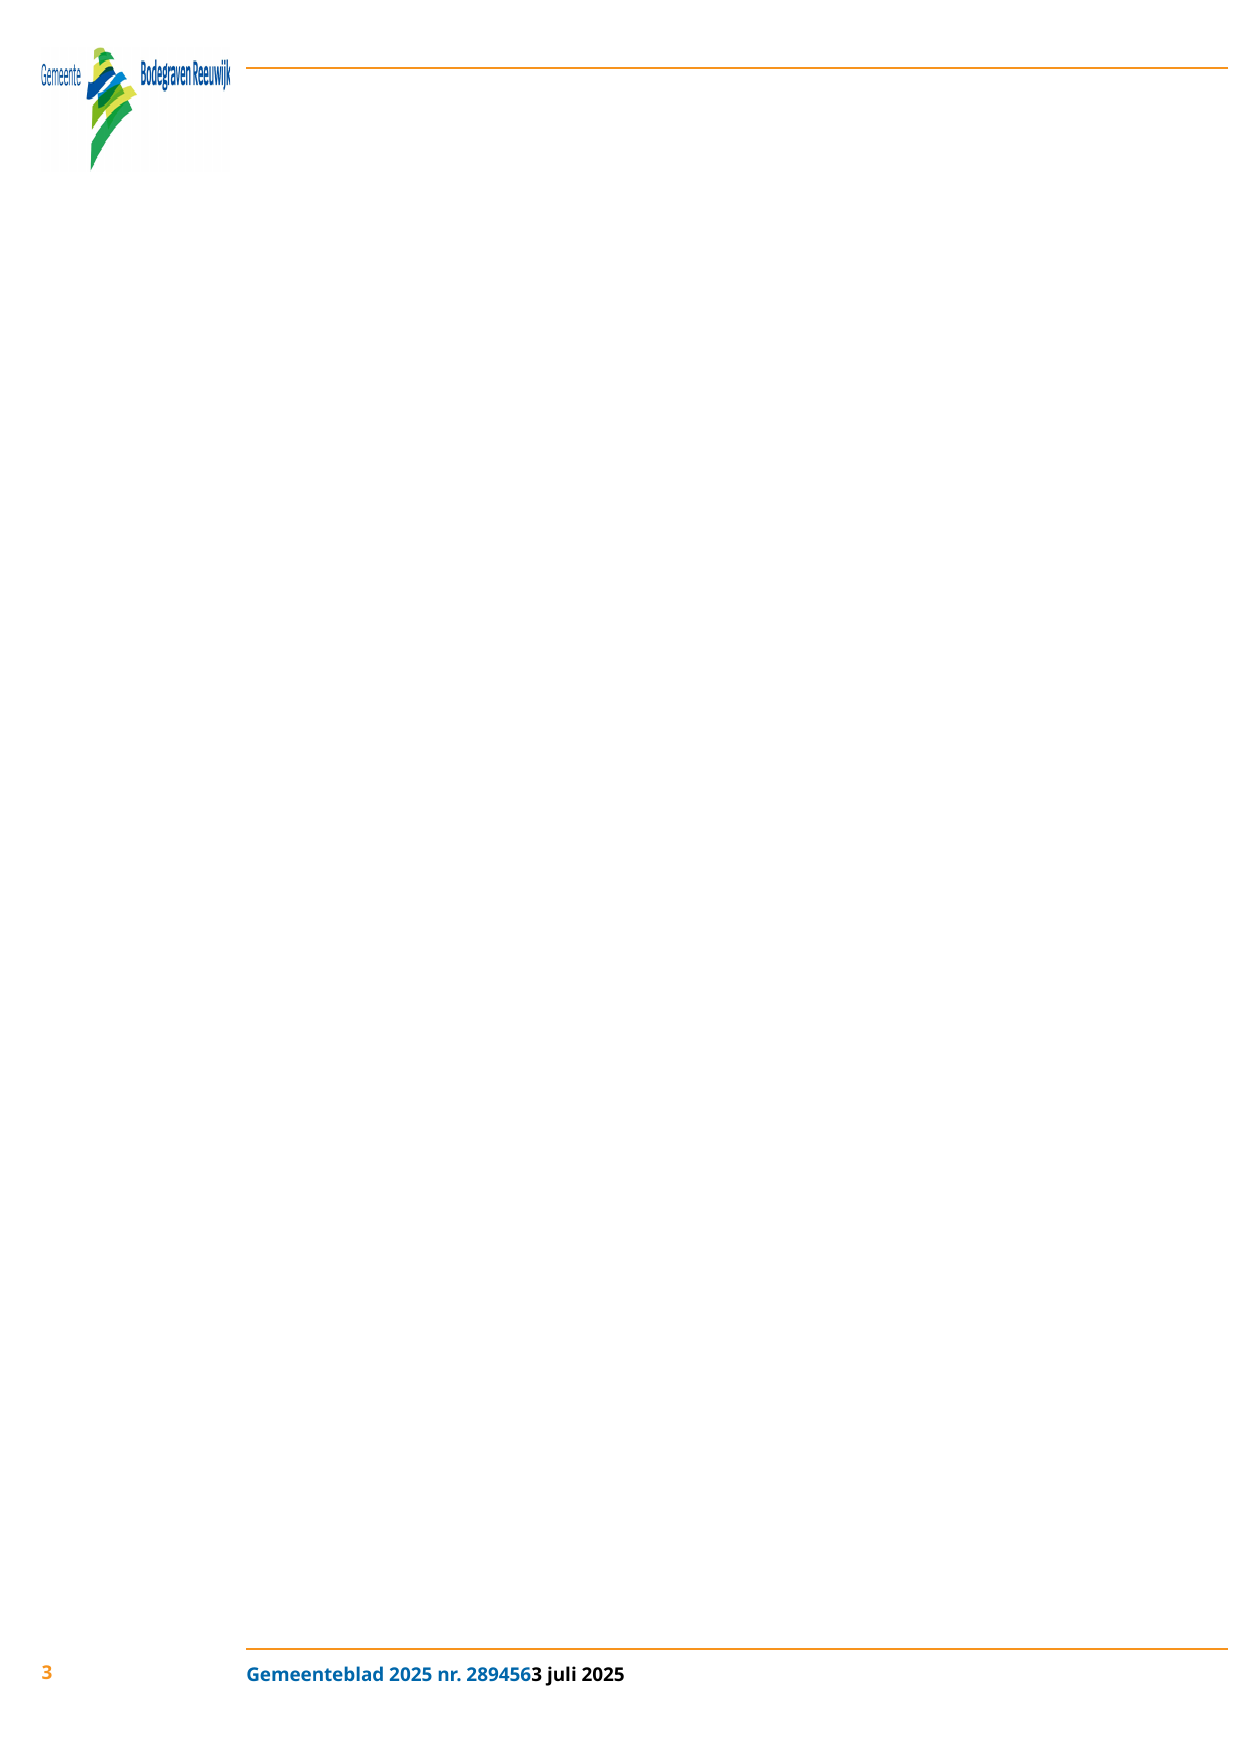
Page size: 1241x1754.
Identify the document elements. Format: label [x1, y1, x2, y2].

picture [41, 47, 231, 172]
